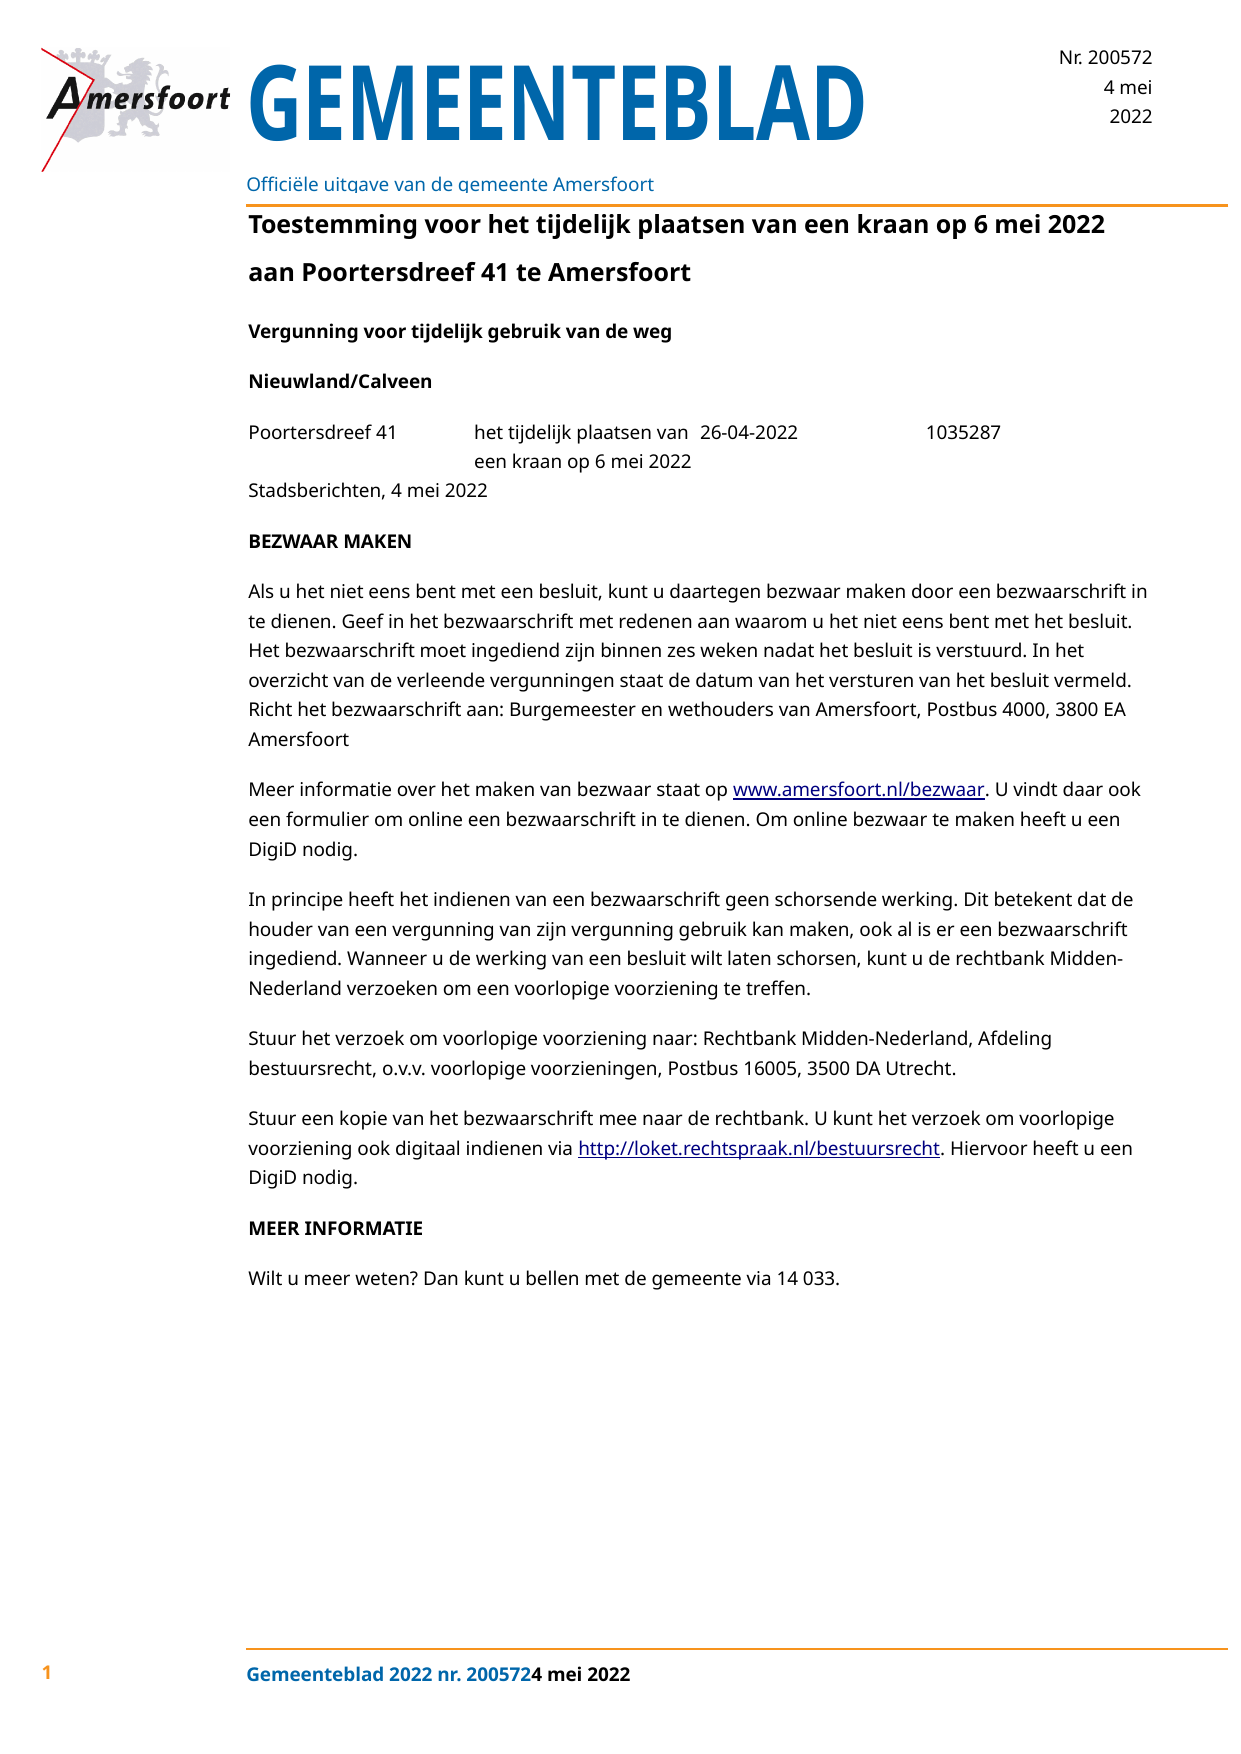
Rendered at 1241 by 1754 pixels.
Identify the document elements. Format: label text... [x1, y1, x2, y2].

text MEER INFORMATIE [248, 1215, 1152, 1241]
text Toestemming voor het tijdelijk plaatsen van een kraan op 6 mei 2022 aan Poortersdreef 41 te Amersfoort [248, 207, 1152, 288]
text BEZWAAR MAKEN [248, 528, 1152, 553]
table_header 26-04-2022 [700, 419, 926, 474]
text Vergunning voor tijdelijk gebruik van de weg [248, 318, 1152, 344]
text In principe heeft het indienen van een bezwaarschrift geen schorsende werking. Dit betekent dat de houder van een vergunning van zijn vergunning gebruik kan maken, ook al is er een bezwaarschrift ingediend. Wanneer u de werking van een besluit wilt laten schorsen, kunt u de rechtbank Midden-Nederland verzoeken om een voorlopige voorziening te treffen. [248, 886, 1152, 1001]
picture [41, 47, 231, 172]
table_header het tijdelijk plaatsen van een kraan op 6 mei 2022 [474, 419, 700, 474]
table_header Poortersdreef 41 [248, 419, 474, 474]
text Meer informatie over het maken van bezwaar staat op www.amersfoort.nl/bezwaar. U vindt daar ook een formulier om online een bezwaarschrift in te dienen. Om online bezwaar te maken heeft u een DigiD nodig. [248, 777, 1152, 861]
text Stadsberichten, 4 mei 2022 [248, 477, 1152, 503]
text Als u het niet eens bent met een besluit, kunt u daartegen bezwaar maken door een bezwaarschrift in te dienen. Geef in het bezwaarschrift met redenen aan waarom u het niet eens bent met het besluit. Het bezwaarschrift moet ingediend zijn binnen zes weken nadat het besluit is verstuurd. In het overzicht van de verleende vergunningen staat de datum van het versturen van het besluit vermeld. Richt het bezwaarschrift aan: Burgemeester en wethouders van Amersfoort, Postbus 4000, 3800 EA Amersfoort [248, 578, 1152, 752]
text Stuur het verzoek om voorlopige voorziening naar: Rechtbank Midden-Nederland, Afdeling bestuursrecht, o.v.v. voorlopige voorzieningen, Postbus 16005, 3500 DA Utrecht. [248, 1025, 1152, 1081]
table_header 1035287 [926, 419, 1152, 474]
text Nieuwland/Calveen [248, 368, 1152, 394]
text Stuur een kopie van het bezwaarschrift mee naar de rechtbank. U kunt het verzoek om voorlopige voorziening ook digitaal indienen via http://loket.rechtspraak.nl/bestuursrecht. Hiervoor heeft u een DigiD nodig. [248, 1105, 1152, 1190]
text Wilt u meer weten? Dan kunt u bellen met de gemeente via 14 033. [248, 1265, 1152, 1291]
